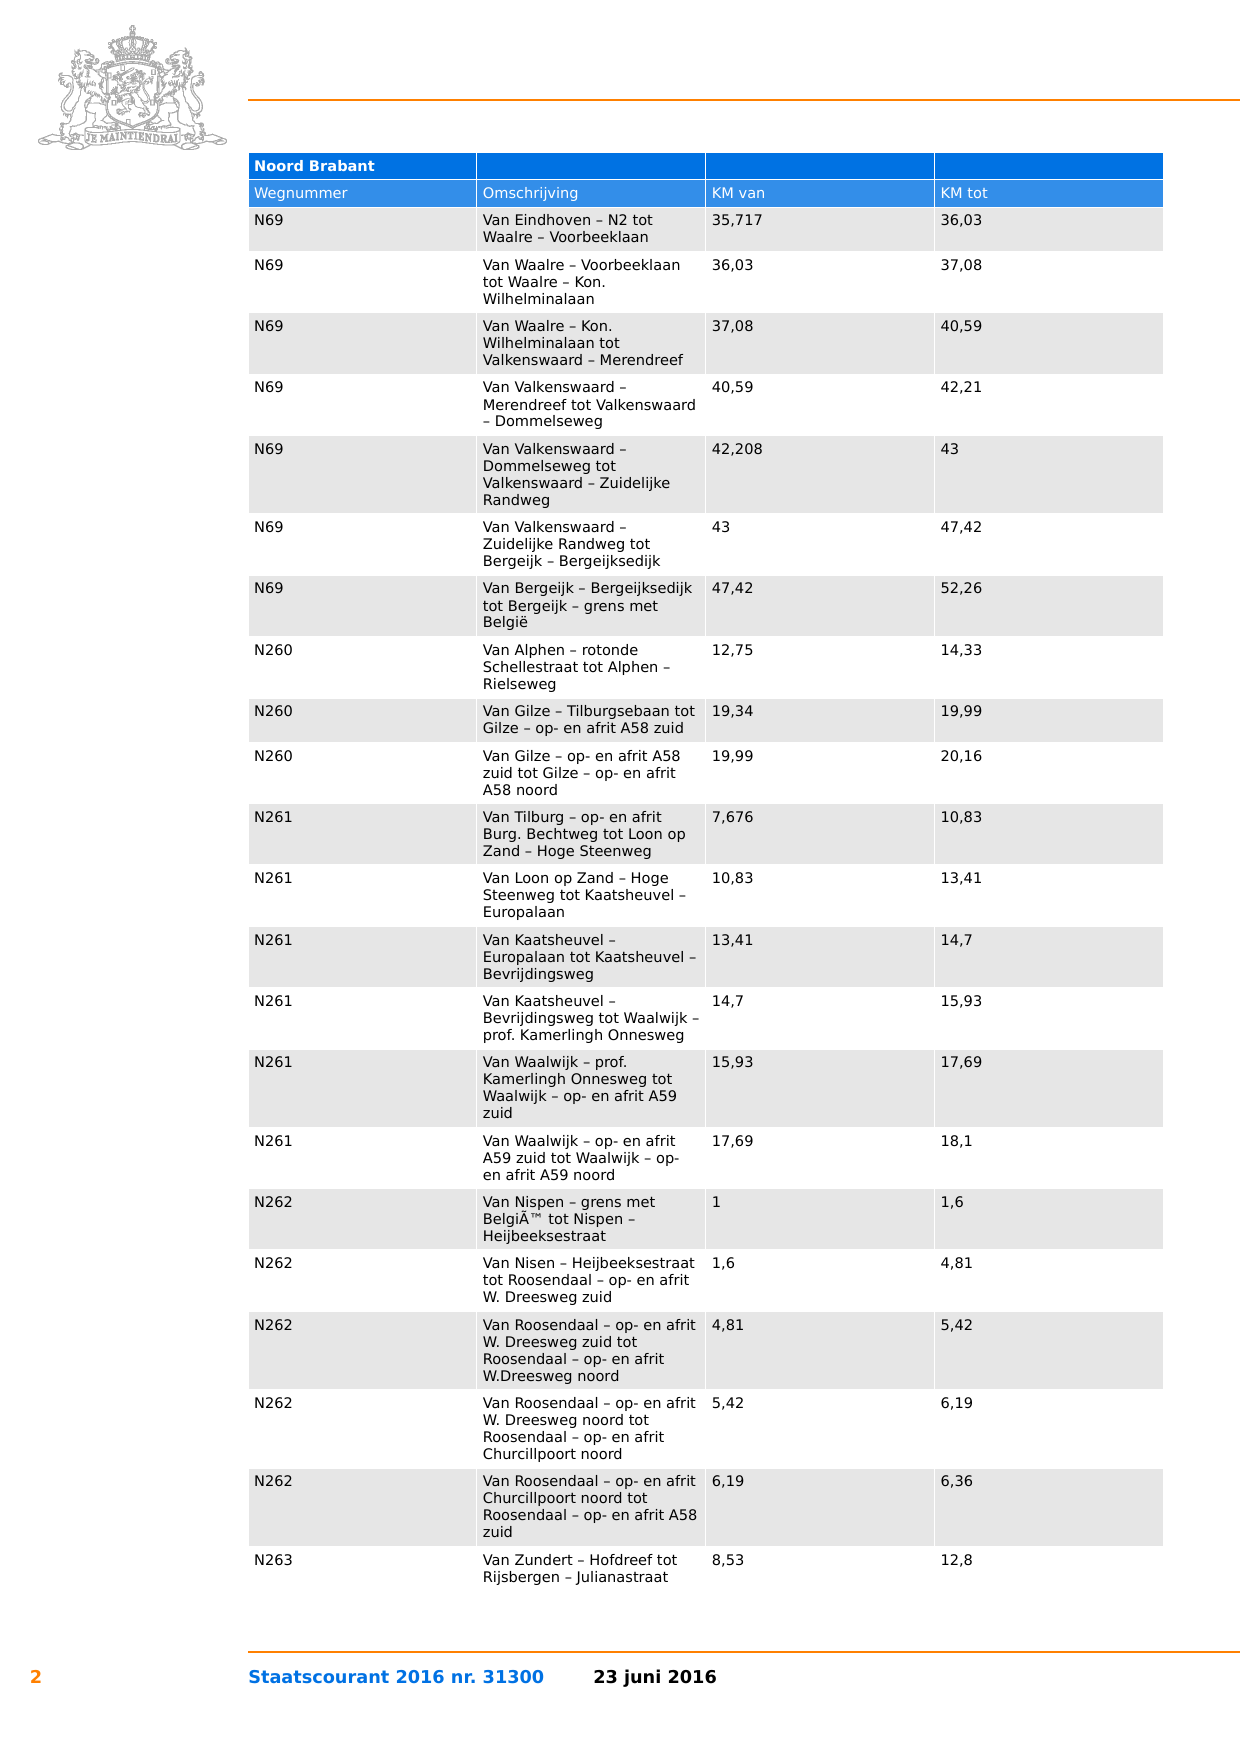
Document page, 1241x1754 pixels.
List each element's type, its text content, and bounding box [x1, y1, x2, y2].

table_cell N261 [249, 804, 476, 864]
table_cell 42,208 [706, 436, 934, 513]
table_cell Van Waalwijk – prof. Kamerlingh Onnesweg tot Waalwijk – op- en afrit A59 zuid [477, 1050, 705, 1127]
table_cell N262 [249, 1312, 476, 1389]
table_cell Van Gilze – op- en afrit A58 zuid tot Gilze – op- en afrit A58 noord [477, 743, 705, 803]
table_cell Van Bergeijk – Bergeijksedijk tot Bergeijk – grens met België [477, 576, 705, 636]
table_cell Van Alphen – rotonde Schellestraat tot Alphen – Rielseweg [477, 637, 705, 697]
table_cell N261 [249, 1128, 476, 1188]
table_cell 12,75 [706, 637, 934, 697]
table_cell 37,08 [706, 313, 934, 374]
table_cell N260 [249, 699, 476, 742]
table_cell N263 [249, 1547, 476, 1590]
table_cell 18,1 [935, 1128, 1163, 1188]
table_cell 13,41 [935, 866, 1163, 926]
table_cell 40,59 [706, 375, 934, 435]
table_cell Omschrijving [477, 180, 705, 207]
table_cell 40,59 [935, 313, 1163, 374]
table_cell Van Waalre – Voorbeeklaan tot Waalre – Kon. Wilhelminalaan [477, 252, 705, 312]
table_cell 43 [706, 514, 934, 575]
table_cell 14,33 [935, 637, 1163, 697]
table_cell Van Kaatsheuvel – Bevrijdingsweg tot Waalwijk – prof. Kamerlingh Onnesweg [477, 988, 705, 1048]
table_cell Van Waalwijk – op- en afrit A59 zuid tot Waalwijk – op- en afrit A59 noord [477, 1128, 705, 1188]
table_cell 14,7 [706, 988, 934, 1048]
table_cell 15,93 [935, 988, 1163, 1048]
table_cell 47,42 [935, 514, 1163, 575]
table_cell KM van [706, 180, 934, 207]
table_cell 1,6 [706, 1251, 934, 1311]
table_cell N69 [249, 576, 476, 636]
table_cell 14,7 [935, 927, 1163, 987]
table_cell 19,99 [706, 743, 934, 803]
table_cell Van Waalre – Kon. Wilhelminalaan tot Valkenswaard – Merendreef [477, 313, 705, 374]
table_cell 37,08 [935, 252, 1163, 312]
table_cell 1,6 [935, 1189, 1163, 1249]
table_cell N261 [249, 866, 476, 926]
table_cell Van Zundert – Hofdreef tot Rijsbergen – Julianastraat [477, 1547, 705, 1590]
table_header [477, 153, 705, 179]
table_cell N262 [249, 1189, 476, 1249]
table_cell Van Tilburg – op- en afrit Burg. Bechtweg tot Loon op Zand – Hoge Steenweg [477, 804, 705, 864]
table_cell Van Kaatsheuvel – Europalaan tot Kaatsheuvel – Bevrijdingsweg [477, 927, 705, 987]
table_cell Van Loon op Zand – Hoge Steenweg tot Kaatsheuvel – Europalaan [477, 866, 705, 926]
table_cell 20,16 [935, 743, 1163, 803]
table_cell N69 [249, 514, 476, 575]
table_cell N262 [249, 1390, 476, 1468]
table_cell 52,26 [935, 576, 1163, 636]
table_cell N69 [249, 252, 476, 312]
table_cell 36,03 [935, 208, 1163, 251]
table_cell Van Valkenswaard – Dommelseweg tot Valkenswaard – Zuidelijke Randweg [477, 436, 705, 513]
table_cell 7,676 [706, 804, 934, 864]
table_cell Van Roosendaal – op- en afrit W. Dreesweg noord tot Roosendaal – op- en afrit Churcillpoort noord [477, 1390, 705, 1468]
table_cell 17,69 [706, 1128, 934, 1188]
table_cell N69 [249, 208, 476, 251]
table_cell N262 [249, 1251, 476, 1311]
table_cell 35,717 [706, 208, 934, 251]
table_cell 6,19 [706, 1469, 934, 1546]
picture [38, 25, 227, 150]
table_header Noord Brabant [249, 153, 476, 179]
table_cell 12,8 [935, 1547, 1163, 1590]
table_cell 19,99 [935, 699, 1163, 742]
table_cell 13,41 [706, 927, 934, 987]
table_cell Van Nispen – grens met BelgiÃ™ tot Nispen – Heijbeeksestraat [477, 1189, 705, 1249]
table_header [706, 153, 934, 179]
table_cell Van Valkenswaard – Zuidelijke Randweg tot Bergeijk – Bergeijksedijk [477, 514, 705, 575]
table_cell 8,53 [706, 1547, 934, 1590]
table_cell 5,42 [935, 1312, 1163, 1389]
table_cell 6,36 [935, 1469, 1163, 1546]
table_cell 4,81 [706, 1312, 934, 1389]
table_cell N260 [249, 637, 476, 697]
table_cell 36,03 [706, 252, 934, 312]
table_cell Van Roosendaal – op- en afrit W. Dreesweg zuid tot Roosendaal – op- en afrit W.Dreesweg noord [477, 1312, 705, 1389]
table_cell 47,42 [706, 576, 934, 636]
table_cell N69 [249, 375, 476, 435]
table_cell N261 [249, 927, 476, 987]
table_cell N261 [249, 1050, 476, 1127]
table_cell N261 [249, 988, 476, 1048]
table_cell 43 [935, 436, 1163, 513]
table_cell KM tot [935, 180, 1163, 207]
table_cell 15,93 [706, 1050, 934, 1127]
table_cell 42,21 [935, 375, 1163, 435]
table_cell Van Eindhoven – N2 tot Waalre – Voorbeeklaan [477, 208, 705, 251]
table_cell 5,42 [706, 1390, 934, 1468]
table_cell N69 [249, 313, 476, 374]
table_cell 4,81 [935, 1251, 1163, 1311]
table_cell 19,34 [706, 699, 934, 742]
table_cell 1 [706, 1189, 934, 1249]
table_cell N69 [249, 436, 476, 513]
table_header [935, 153, 1163, 179]
table_cell Van Roosendaal – op- en afrit Churcillpoort noord tot Roosendaal – op- en afrit A58 zuid [477, 1469, 705, 1546]
table_cell 6,19 [935, 1390, 1163, 1468]
table_cell 17,69 [935, 1050, 1163, 1127]
table_cell Wegnummer [249, 180, 476, 207]
table_cell Van Nisen – Heijbeeksestraat tot Roosendaal – op- en afrit W. Dreesweg zuid [477, 1251, 705, 1311]
table_cell 10,83 [935, 804, 1163, 864]
table_cell 10,83 [706, 866, 934, 926]
table_cell Van Valkenswaard – Merendreef tot Valkenswaard – Dommelseweg [477, 375, 705, 435]
table_cell N260 [249, 743, 476, 803]
table_cell Van Gilze – Tilburgsebaan tot Gilze – op- en afrit A58 zuid [477, 699, 705, 742]
table_cell N262 [249, 1469, 476, 1546]
